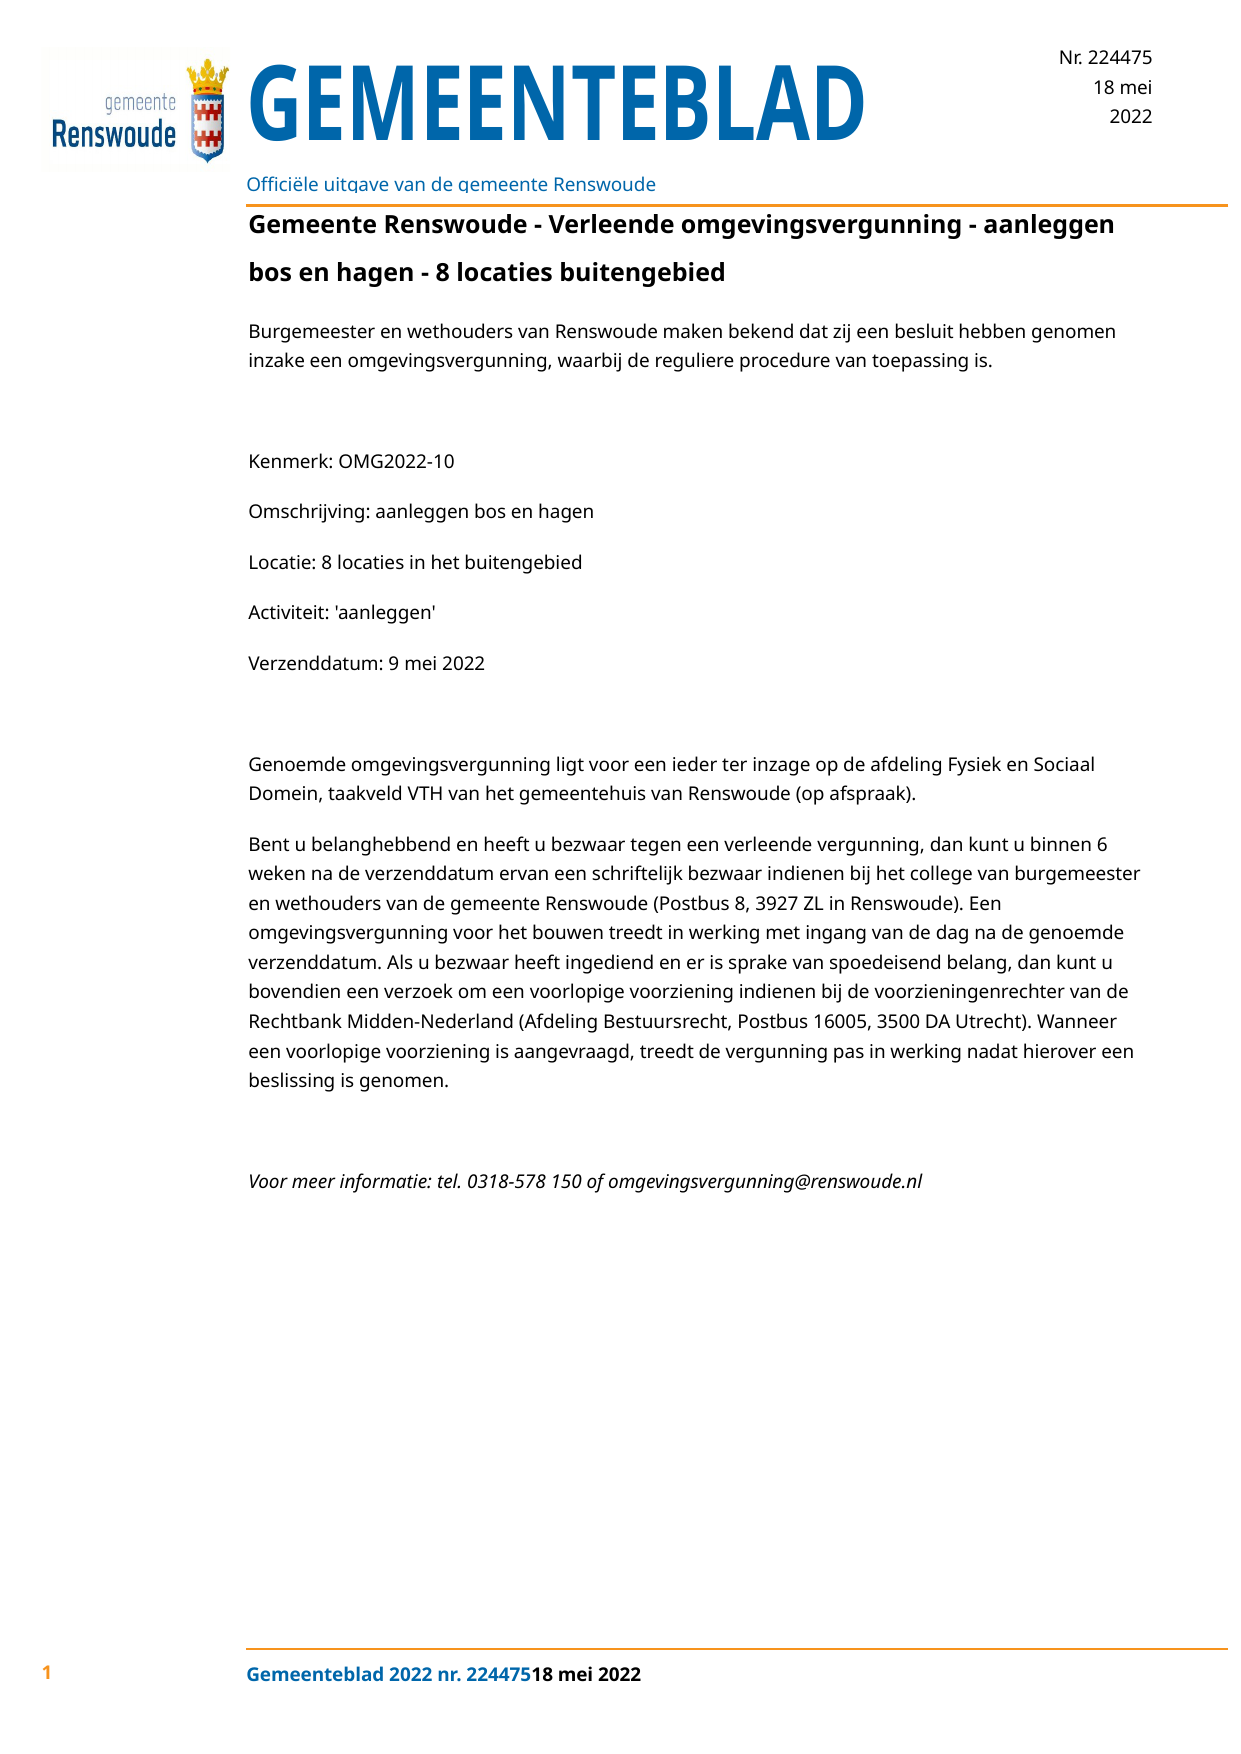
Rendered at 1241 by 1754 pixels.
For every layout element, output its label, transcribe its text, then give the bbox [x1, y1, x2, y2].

text Gemeente Renswoude - Verleende omgevingsvergunning - aanleggen bos en hagen - 8 locaties buitengebied [248, 207, 1152, 288]
picture [41, 47, 231, 172]
text Bent u belanghebbend en heeft u bezwaar tegen een verleende vergunning, dan kunt u binnen 6 weken na de verzenddatum ervan een schriftelijk bezwaar indienen bij het college van burgemeester en wethouders van de gemeente Renswoude (Postbus 8, 3927 ZL in Renswoude). Een omgevingsvergunning voor het bouwen treedt in werking met ingang van de dag na de genoemde verzenddatum. Als u bezwaar heeft ingediend en er is sprake van spoedeisend belang, dan kunt u bovendien een verzoek om een voorlopige voorziening indienen bij de voorzieningenrechter van de Rechtbank Midden-Nederland (Afdeling Bestuursrecht, Postbus 16005, 3500 DA Utrecht). Wanneer een voorlopige voorziening is aangevraagd, treedt de vergunning pas in werking nadat hierover een beslissing is genomen. [248, 831, 1152, 1093]
text Verzenddatum: 9 mei 2022 [248, 650, 1152, 676]
text Omschrijving: aanleggen bos en hagen [248, 499, 1152, 524]
text Voor meer informatie: tel. 0318-578 150 of omgevingsvergunning@renswoude.nl [248, 1168, 1152, 1194]
text Genoemde omgevingsvergunning ligt voor een ieder ter inzage op de afdeling Fysiek en Sociaal Domein, taakveld VTH van het gemeentehuis van Renswoude (op afspraak). [248, 751, 1152, 806]
text Locatie: 8 locaties in het buitengebied [248, 549, 1152, 575]
text Burgemeester en wethouders van Renswoude maken bekend dat zij een besluit hebben genomen inzake een omgevingsvergunning, waarbij de reguliere procedure van toepassing is. [248, 318, 1152, 373]
text Activiteit: 'aanleggen' [248, 599, 1152, 625]
text Kenmerk: OMG2022-10 [248, 448, 1152, 474]
